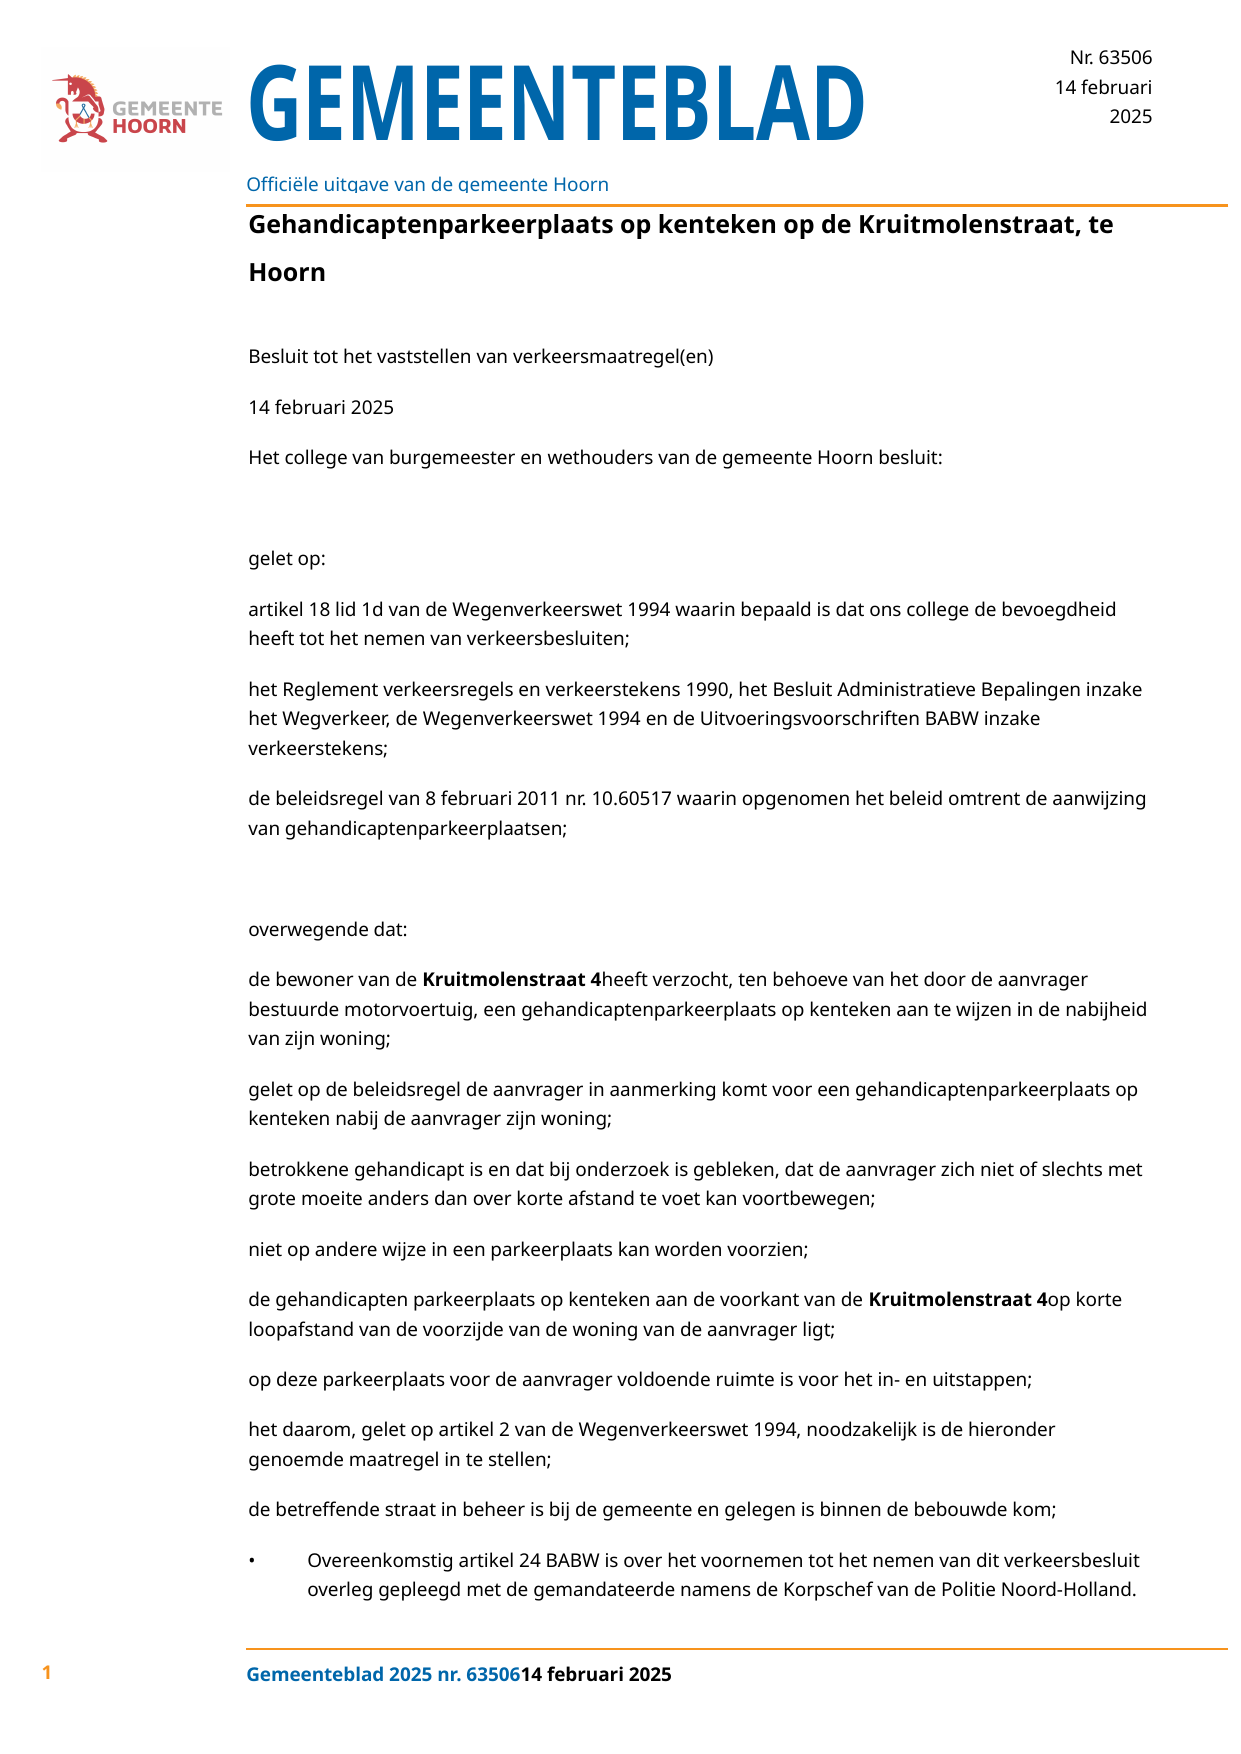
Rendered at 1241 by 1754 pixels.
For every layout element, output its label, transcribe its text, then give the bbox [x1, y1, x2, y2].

text betrokkene gehandicapt is en dat bij onderzoek is gebleken, dat de aanvrager zich niet of slechts met grote moeite anders dan over korte afstand te voet kan voortbewegen; [248, 1156, 1152, 1211]
text gelet op: [248, 545, 1152, 571]
picture [41, 47, 231, 172]
text het daarom, gelet op artikel 2 van de Wegenverkeerswet 1994, noodzakelijk is de hieronder genoemde maatregel in te stellen; [248, 1417, 1152, 1472]
text gelet op de beleidsregel de aanvrager in aanmerking komt voor een gehandicaptenparkeerplaats op kenteken nabij de aanvrager zijn woning; [248, 1076, 1152, 1131]
text de betreffende straat in beheer is bij de gemeente en gelegen is binnen de bebouwde kom; [248, 1497, 1152, 1522]
text de bewoner van de Kruitmolenstraat 4heeft verzocht, ten behoeve van het door de aanvrager bestuurde motorvoertuig, een gehandicaptenparkeerplaats op kenteken aan te wijzen in de nabijheid van zijn woning; [248, 966, 1152, 1051]
text op deze parkeerplaats voor de aanvrager voldoende ruimte is voor het in- en uitstappen; [248, 1366, 1152, 1392]
text artikel 18 lid 1d van de Wegenverkeerswet 1994 waarin bepaald is dat ons college de bevoegdheid heeft tot het nemen van verkeersbesluiten; [248, 596, 1152, 651]
text de gehandicapten parkeerplaats op kenteken aan de voorkant van de Kruitmolenstraat 4op korte loopafstand van de voorzijde van de woning van de aanvrager ligt; [248, 1286, 1152, 1341]
text 14 februari 2025 [248, 394, 1152, 420]
text Het college van burgemeester en wethouders van de gemeente Hoorn besluit: [248, 444, 1152, 470]
text het Reglement verkeersregels en verkeerstekens 1990, het Besluit Administratieve Bepalingen inzake het Wegverkeer, de Wegenverkeerswet 1994 en de Uitvoeringsvoorschriften BABW inzake verkeerstekens; [248, 676, 1152, 761]
text overwegende dat: [248, 916, 1152, 941]
text Besluit tot het vaststellen van verkeersmaatregel(en) [248, 344, 1152, 369]
text niet op andere wijze in een parkeerplaats kan worden voorzien; [248, 1236, 1152, 1261]
list Overeenkomstig artikel 24 BABW is over het voornemen tot het nemen van dit verkeersbesluit overleg gepleegd met de gemandateerde namens de Korpschef van de Politie Noord-Holland. [248, 1547, 1152, 1602]
text Gehandicaptenparkeerplaats op kenteken op de Kruitmolenstraat, te Hoorn [248, 207, 1152, 288]
text de beleidsregel van 8 februari 2011 nr. 10.60517 waarin opgenomen het beleid omtrent de aanwijzing van gehandicaptenparkeerplaatsen; [248, 785, 1152, 841]
